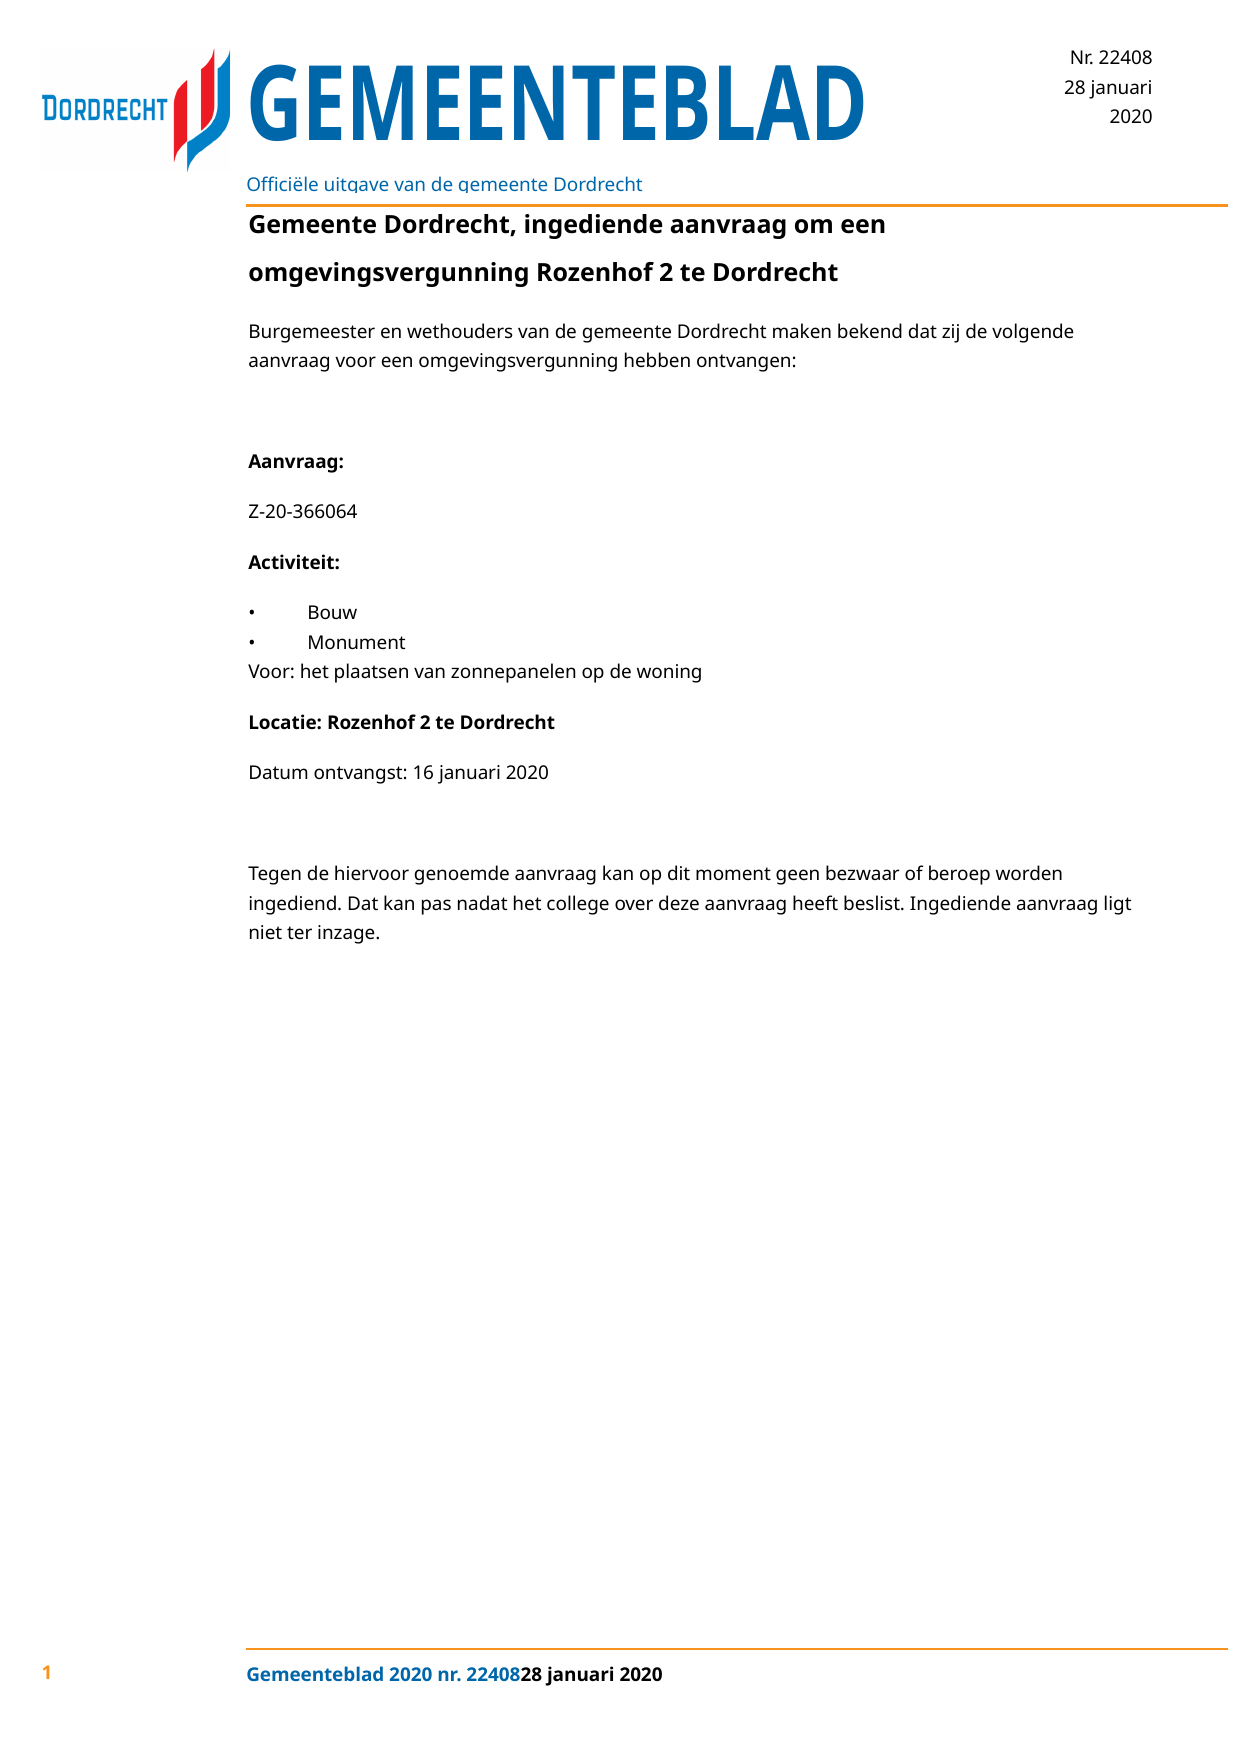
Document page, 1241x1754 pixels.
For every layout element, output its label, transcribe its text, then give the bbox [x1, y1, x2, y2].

text Aanvraag: [248, 448, 1152, 474]
list Monument [248, 629, 1152, 655]
text Gemeente Dordrecht, ingediende aanvraag om een omgevingsvergunning Rozenhof 2 te Dordrecht [248, 207, 1152, 288]
text Z-20-366064 [248, 499, 1152, 524]
text Tegen de hiervoor genoemde aanvraag kan op dit moment geen bezwaar of beroep worden ingediend. Dat kan pas nadat het college over deze aanvraag heeft beslist. Ingediende aanvraag ligt niet ter inzage. [248, 860, 1152, 945]
text Burgemeester en wethouders van de gemeente Dordrecht maken bekend dat zij de volgende aanvraag voor een omgevingsvergunning hebben ontvangen: [248, 318, 1152, 373]
text Locatie: Rozenhof 2 te Dordrecht [248, 709, 1152, 735]
list Bouw [248, 599, 1152, 625]
text Activiteit: [248, 549, 1152, 575]
text Voor: het plaatsen van zonnepanelen op de woning [248, 659, 1152, 684]
text Datum ontvangst: 16 januari 2020 [248, 759, 1152, 785]
picture [41, 47, 231, 172]
